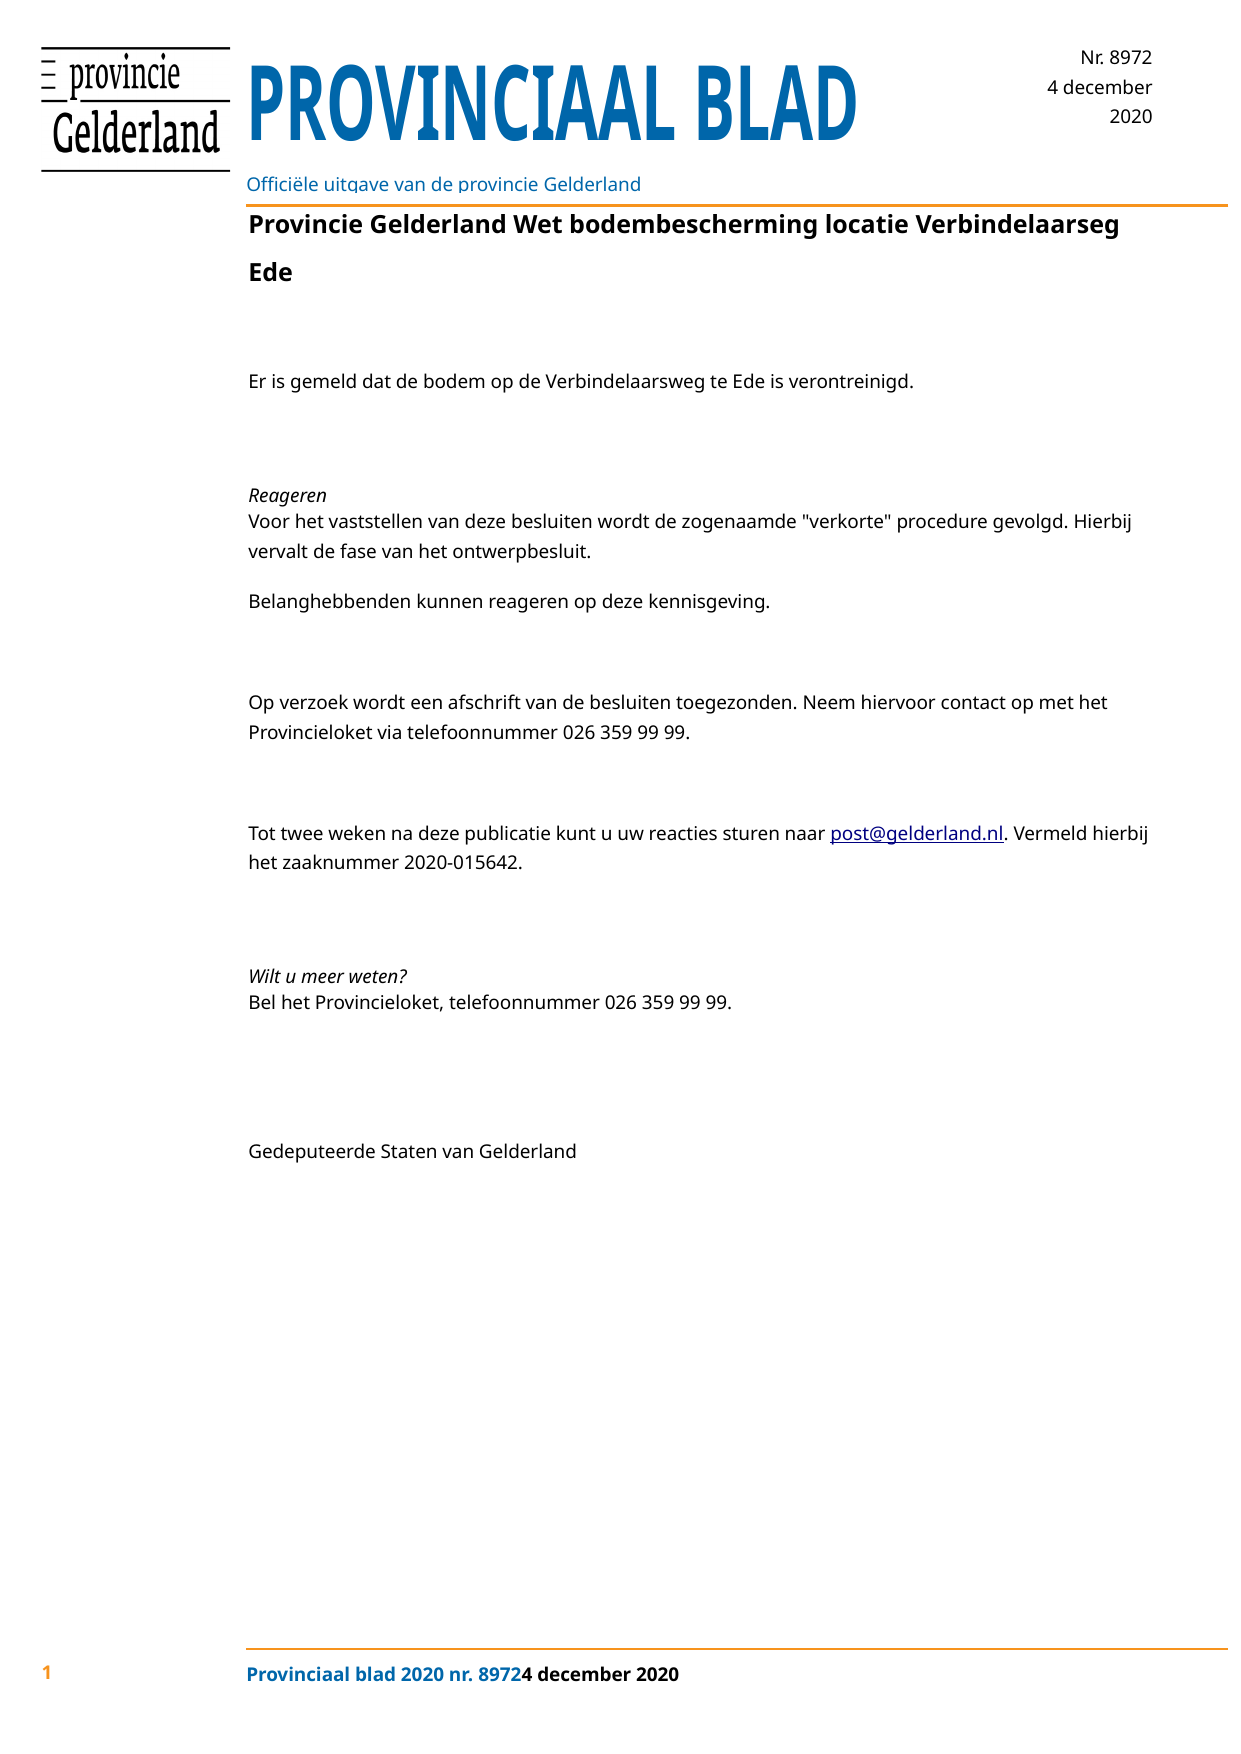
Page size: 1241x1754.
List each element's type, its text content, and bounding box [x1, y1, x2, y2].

picture [41, 47, 231, 172]
text Reageren [248, 483, 1152, 508]
text Wilt u meer weten? [248, 964, 1152, 989]
text Tot twee weken na deze publicatie kunt u uw reacties sturen naar post@gelderland.nl. Vermeld hierbij het zaaknummer 2020-015642. [248, 820, 1152, 875]
text Op verzoek wordt een afschrift van de besluiten toegezonden. Neem hiervoor contact op met het Provincieloket via telefoonnummer 026 359 99 99. [248, 689, 1152, 744]
text Provincie Gelderland Wet bodembescherming locatie Verbindelaarseg Ede [248, 207, 1152, 288]
text Gedeputeerde Staten van Gelderland [248, 1138, 1152, 1164]
text Voor het vaststellen van deze besluiten wordt de zogenaamde "verkorte" procedure gevolgd. Hierbij vervalt de fase van het ontwerpbesluit. [248, 508, 1152, 564]
text Er is gemeld dat de bodem op de Verbindelaarsweg te Ede is verontreinigd. [248, 368, 1152, 394]
text Belanghebbenden kunnen reageren op deze kennisgeving. [248, 588, 1152, 614]
text Bel het Provincieloket, telefoonnummer 026 359 99 99. [248, 989, 1152, 1015]
